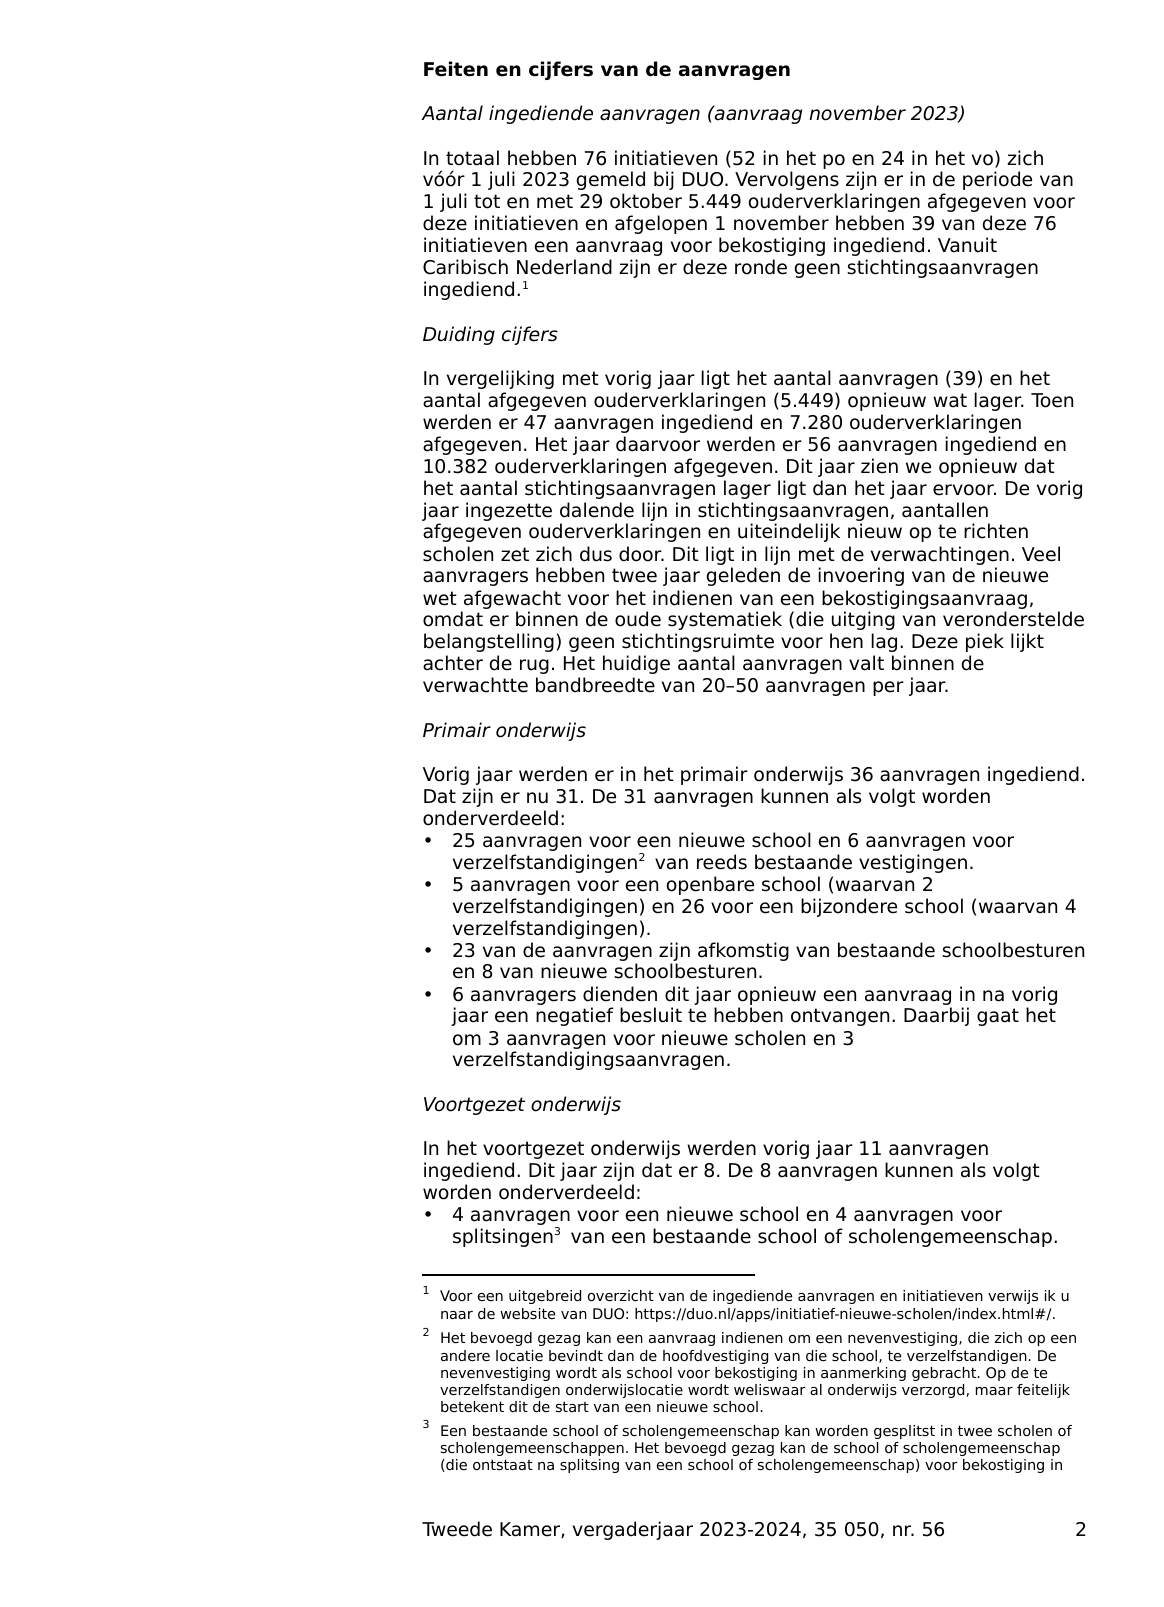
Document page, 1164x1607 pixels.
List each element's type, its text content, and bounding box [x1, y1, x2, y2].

text Een bestaande school of scholengemeenschap kan worden gesplitst in twee scholen of scholengemeenschappen. Het bevoegd gezag kan de school of scholengemeenschap (die ontstaat na splitsing van een school of scholengemeenschap) voor bekostiging in [422, 1418, 1087, 1474]
text • 25 aanvragen voor een nieuwe school en 6 aanvragen voor verzelfstandigingen van reeds bestaande vestigingen. [422, 829, 1087, 873]
subtitle Feiten en cijfers van de aanvragen [422, 59, 1087, 81]
subtitle Primair onderwijs [422, 719, 1087, 741]
text • 4 aanvragen voor een nieuwe school en 4 aanvragen voor splitsingen van een bestaande school of scholengemeenschap. [422, 1204, 1087, 1248]
text Vorig jaar werden er in het primair onderwijs 36 aanvragen ingediend. Dat zijn er nu 31. De 31 aanvragen kunnen als volgt worden onderverdeeld: [422, 764, 1087, 829]
text • 23 van de aanvragen zijn afkomstig van bestaande schoolbesturen en 8 van nieuwe schoolbesturen. [422, 939, 1087, 983]
subtitle Duiding cijfers [422, 323, 1087, 345]
text In totaal hebben 76 initiatieven (52 in het po en 24 in het vo) zich vóór 1 juli 2023 gemeld bij DUO. Vervolgens zijn er in de periode van 1 juli tot en met 29 oktober 5.449 ouderverklaringen afgegeven voor deze initiatieven en afgelopen 1 november hebben 39 van deze 76 initiatieven een aanvraag voor bekostiging ingediend. Vanuit Caribisch Nederland zijn er deze ronde geen stichtingsaanvragen ingediend. [422, 147, 1087, 301]
text Voor een uitgebreid overzicht van de ingediende aanvragen en initiatieven verwijs ik u naar de website van DUO: https://duo.nl/apps/initiatief-nieuwe-scholen/index.html#/. [422, 1284, 1087, 1323]
text In het voortgezet onderwijs werden vorig jaar 11 aanvragen ingediend. Dit jaar zijn dat er 8. De 8 aanvragen kunnen als volgt worden onderverdeeld: [422, 1138, 1087, 1204]
text • 5 aanvragen voor een openbare school (waarvan 2 verzelfstandigingen) en 26 voor een bijzondere school (waarvan 4 verzelfstandigingen). [422, 873, 1087, 939]
text Voortgezet onderwijs [422, 1093, 1087, 1116]
subtitle Aantal ingediende aanvragen (aanvraag november 2023) [422, 103, 1087, 125]
text In vergelijking met vorig jaar ligt het aantal aanvragen (39) en het aantal afgegeven ouderverklaringen (5.449) opnieuw wat lager. Toen werden er 47 aanvragen ingediend en 7.280 ouderverklaringen afgegeven. Het jaar daarvoor werden er 56 aanvragen ingediend en 10.382 ouderverklaringen afgegeven. Dit jaar zien we opnieuw dat het aantal stichtingsaanvragen lager ligt dan het jaar ervoor. De vorig jaar ingezette dalende lijn in stichtingsaanvragen, aantallen afgegeven ouderverklaringen en uiteindelijk nieuw op te richten scholen zet zich dus door. Dit ligt in lijn met de verwachtingen. Veel aanvragers hebben twee jaar geleden de invoering van de nieuwe wet afgewacht voor het indienen van een bekostigingsaanvraag, omdat er binnen de oude systematiek (die uitging van veronderstelde belangstelling) geen stichtingsruimte voor hen lag. Deze piek lijkt achter de rug. Het huidige aantal aanvragen valt binnen de verwachtte bandbreedte van 20–50 aanvragen per jaar. [422, 368, 1087, 697]
text Het bevoegd gezag kan een aanvraag indienen om een nevenvestiging, die zich op een andere locatie bevindt dan de hoofdvestiging van die school, te verzelfstandigen. De nevenvestiging wordt als school voor bekostiging in aanmerking gebracht. Op de te verzelfstandigen onderwijslocatie wordt weliswaar al onderwijs verzorgd, maar feitelijk betekent dit de start van een nieuwe school. [422, 1326, 1087, 1416]
text • 6 aanvragers dienden dit jaar opnieuw een aanvraag in na vorig jaar een negatief besluit te hebben ontvangen. Daarbij gaat het om 3 aanvragen voor nieuwe scholen en 3 verzelfstandigingsaanvragen. [422, 983, 1087, 1071]
